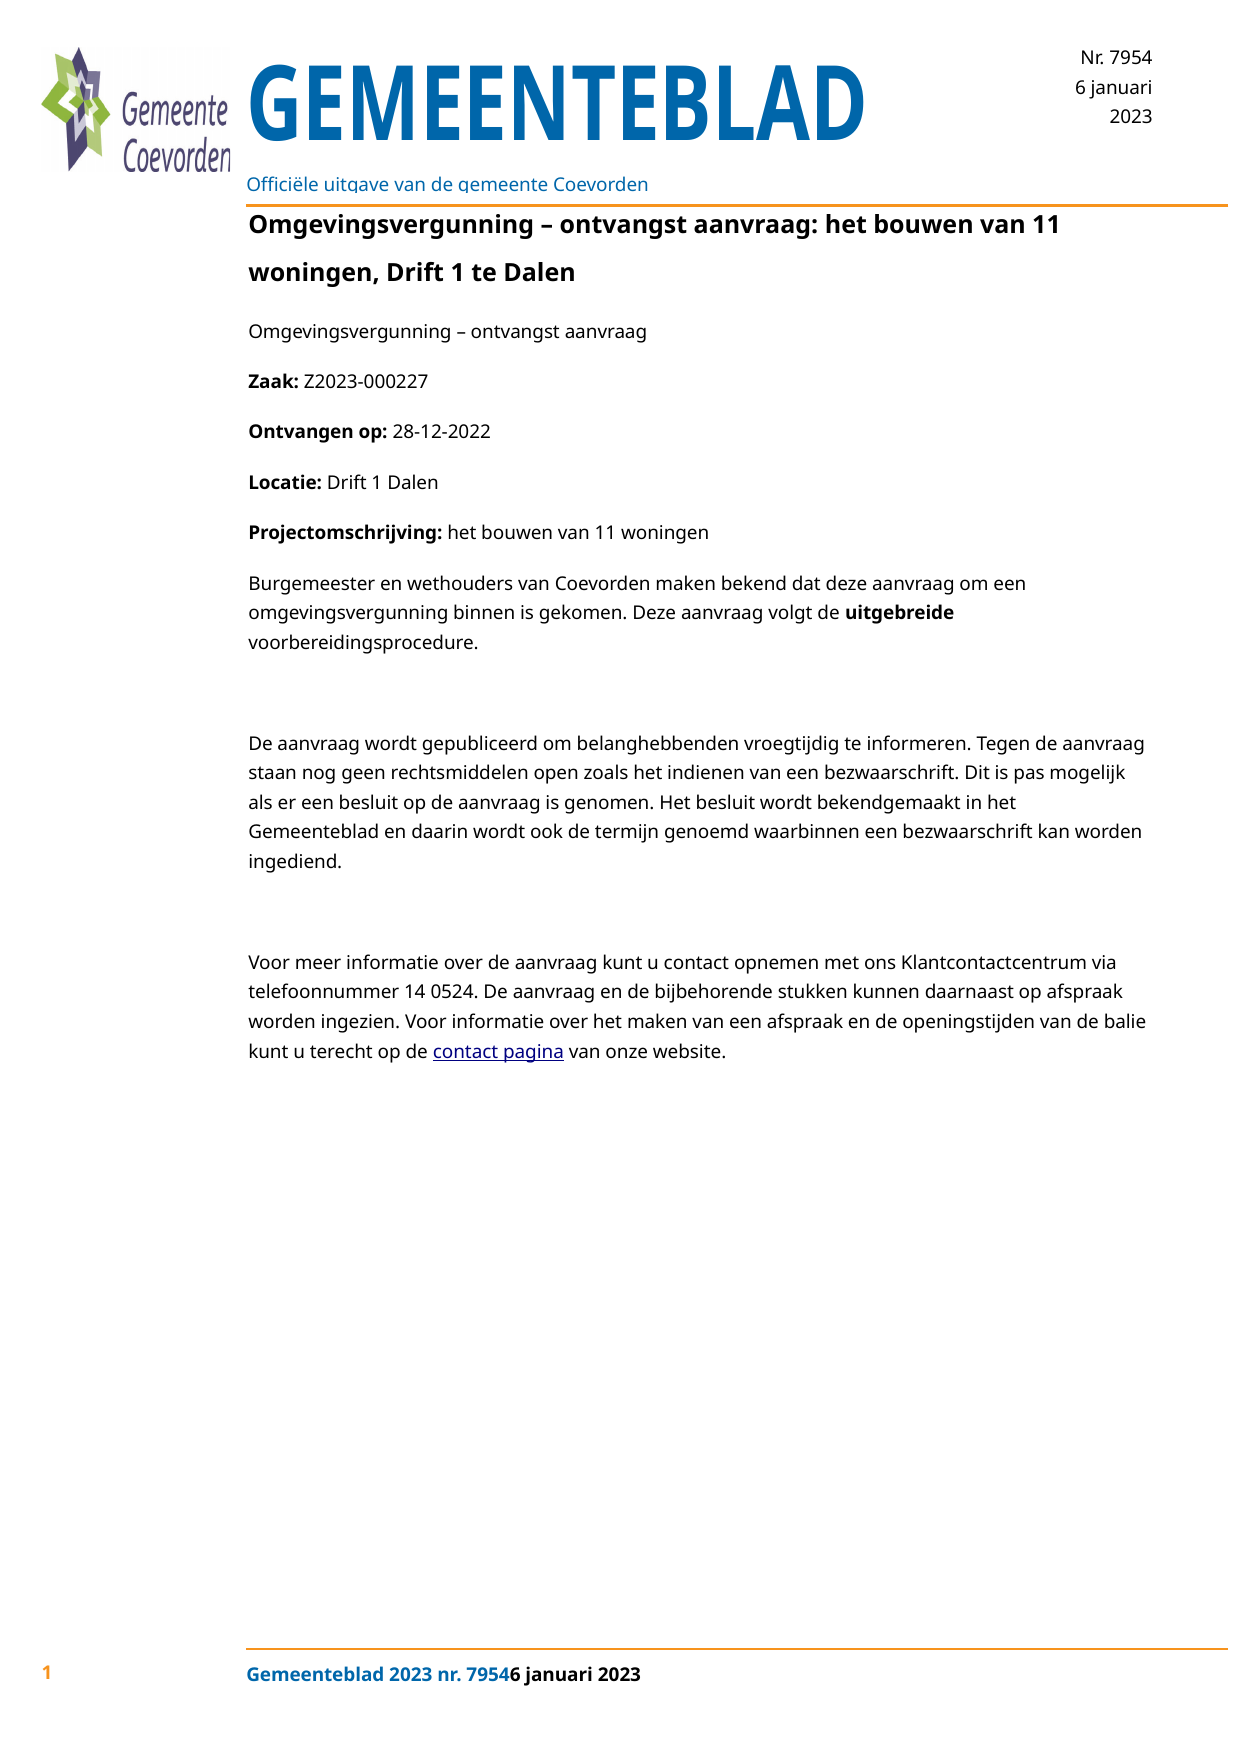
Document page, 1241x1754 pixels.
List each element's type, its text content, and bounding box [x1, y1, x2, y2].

picture [41, 47, 231, 172]
text Ontvangen op: 28-12-2022 [248, 419, 1152, 444]
text Burgemeester en wethouders van Coevorden maken bekend dat deze aanvraag om een omgevingsvergunning binnen is gekomen. Deze aanvraag volgt de uitgebreide voorbereidingsprocedure. [248, 570, 1152, 655]
text Zaak: Z2023-000227 [248, 368, 1152, 394]
text Voor meer informatie over de aanvraag kunt u contact opnemen met ons Klantcontactcentrum via telefoonnummer 14 0524. De aanvraag en de bijbehorende stukken kunnen daarnaast op afspraak worden ingezien. Voor informatie over het maken van een afspraak en de openingstijden van de balie kunt u terecht op de contact pagina van onze website. [248, 949, 1152, 1064]
text Projectomschrijving: het bouwen van 11 woningen [248, 519, 1152, 545]
text Omgevingsvergunning – ontvangst aanvraag: het bouwen van 11 woningen, Drift 1 te Dalen [248, 207, 1152, 288]
text Locatie: Drift 1 Dalen [248, 469, 1152, 495]
text Omgevingsvergunning – ontvangst aanvraag [248, 318, 1152, 344]
text De aanvraag wordt gepubliceerd om belanghebbenden vroegtijdig te informeren. Tegen de aanvraag staan nog geen rechtsmiddelen open zoals het indienen van een bezwaarschrift. Dit is pas mogelijk als er een besluit op de aanvraag is genomen. Het besluit wordt bekendgemaakt in het Gemeenteblad en daarin wordt ook de termijn genoemd waarbinnen een bezwaarschrift kan worden ingediend. [248, 730, 1152, 874]
